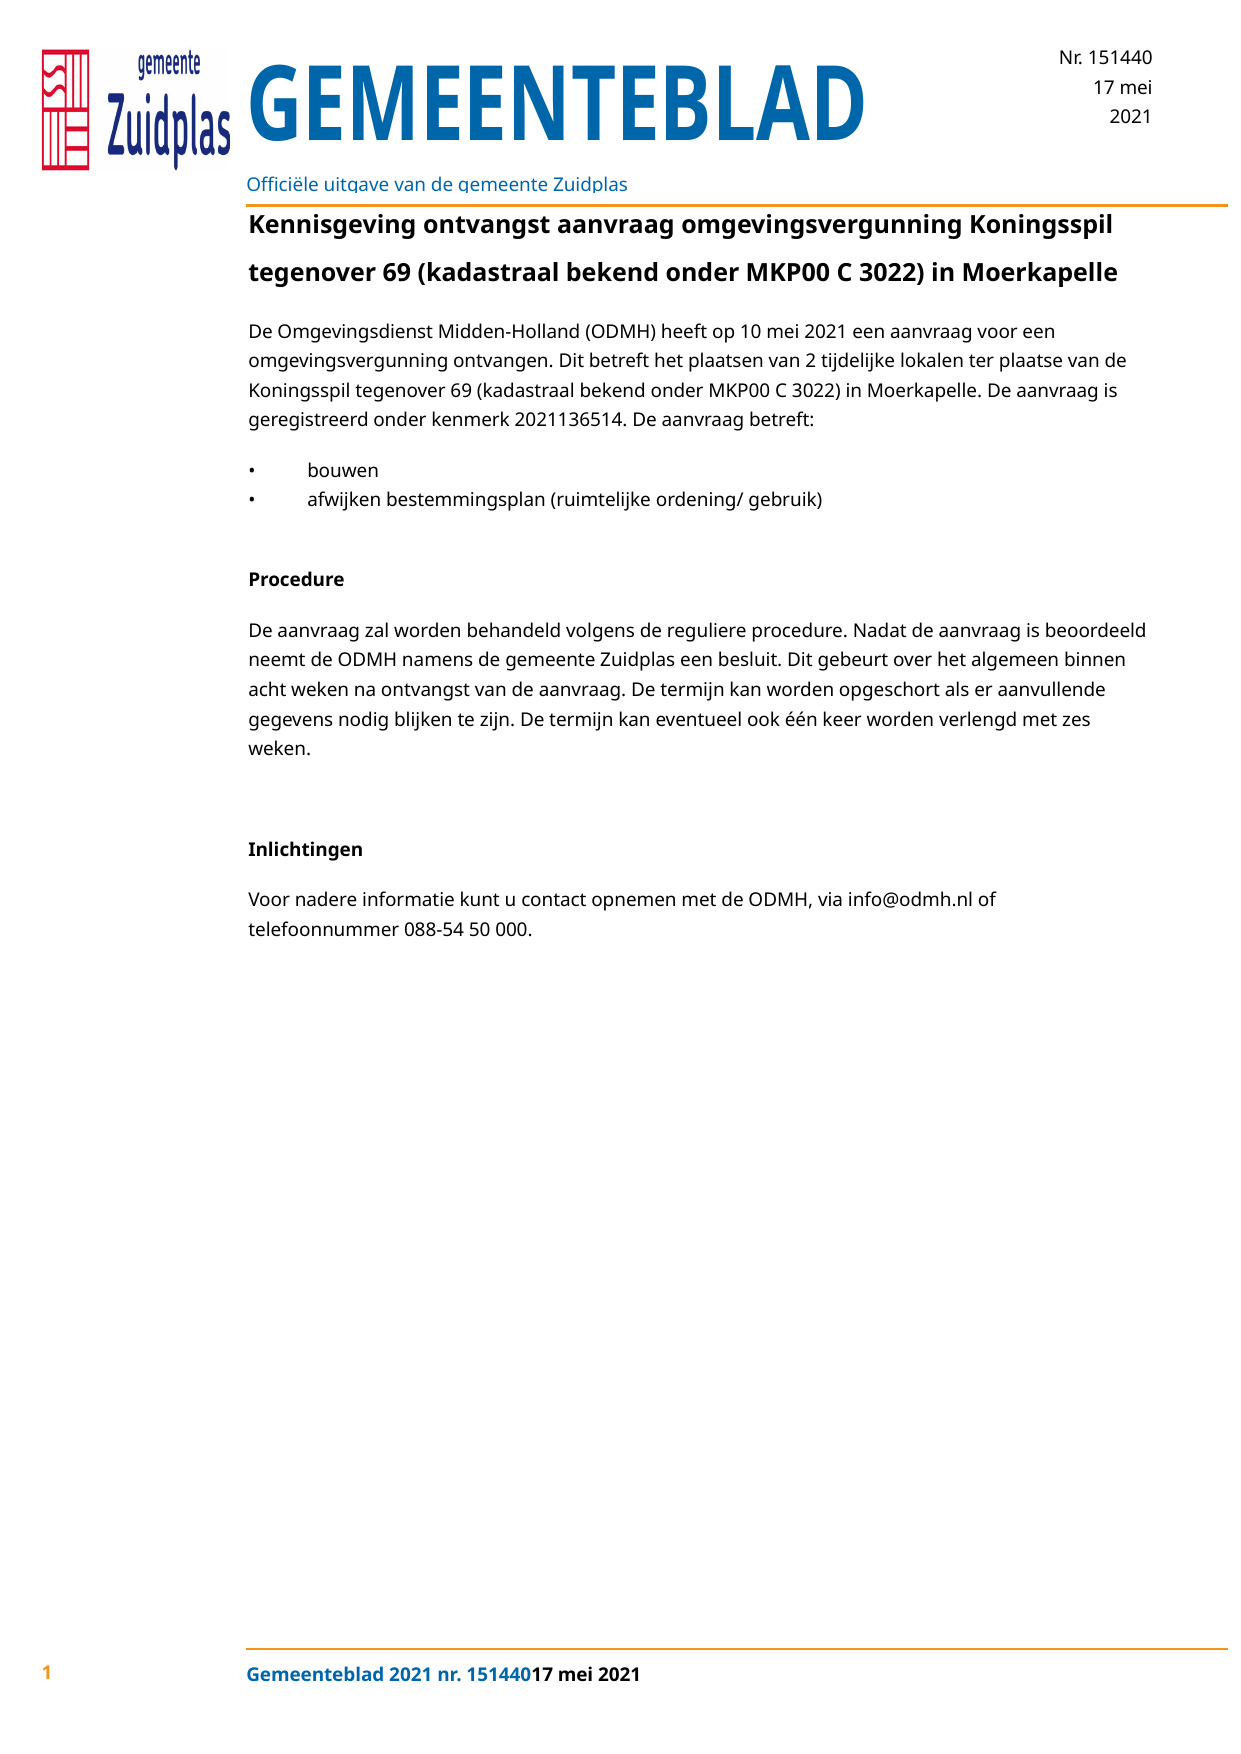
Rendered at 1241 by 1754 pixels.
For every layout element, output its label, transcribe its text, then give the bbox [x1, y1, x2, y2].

list afwijken bestemmingsplan (ruimtelijke ordening/ gebruik) [248, 487, 1152, 512]
text Voor nadere informatie kunt u contact opnemen met de ODMH, via info@odmh.nl of telefoonnummer 088-54 50 000. [248, 887, 1152, 942]
text Kennisgeving ontvangst aanvraag omgevingsvergunning Koningsspil tegenover 69 (kadastraal bekend onder MKP00 C 3022) in Moerkapelle [248, 207, 1152, 288]
text De aanvraag zal worden behandeld volgens de reguliere procedure. Nadat de aanvraag is beoordeeld neemt de ODMH namens de gemeente Zuidplas een besluit. Dit gebeurt over het algemeen binnen acht weken na ontvangst van de aanvraag. De termijn kan worden opgeschort als er aanvullende gegevens nodig blijken te zijn. De termijn kan eventueel ook één keer worden verlengd met zes weken. [248, 617, 1152, 761]
text Inlichtingen [248, 836, 1152, 862]
picture [41, 47, 231, 172]
text De Omgevingsdienst Midden-Holland (ODMH) heeft op 10 mei 2021 een aanvraag voor een omgevingsvergunning ontvangen. Dit betreft het plaatsen van 2 tijdelijke lokalen ter plaatse van de Koningsspil tegenover 69 (kadastraal bekend onder MKP00 C 3022) in Moerkapelle. De aanvraag is geregistreerd onder kenmerk 2021136514. De aanvraag betreft: [248, 318, 1152, 432]
list bouwen [248, 457, 1152, 483]
text Procedure [248, 567, 1152, 592]
